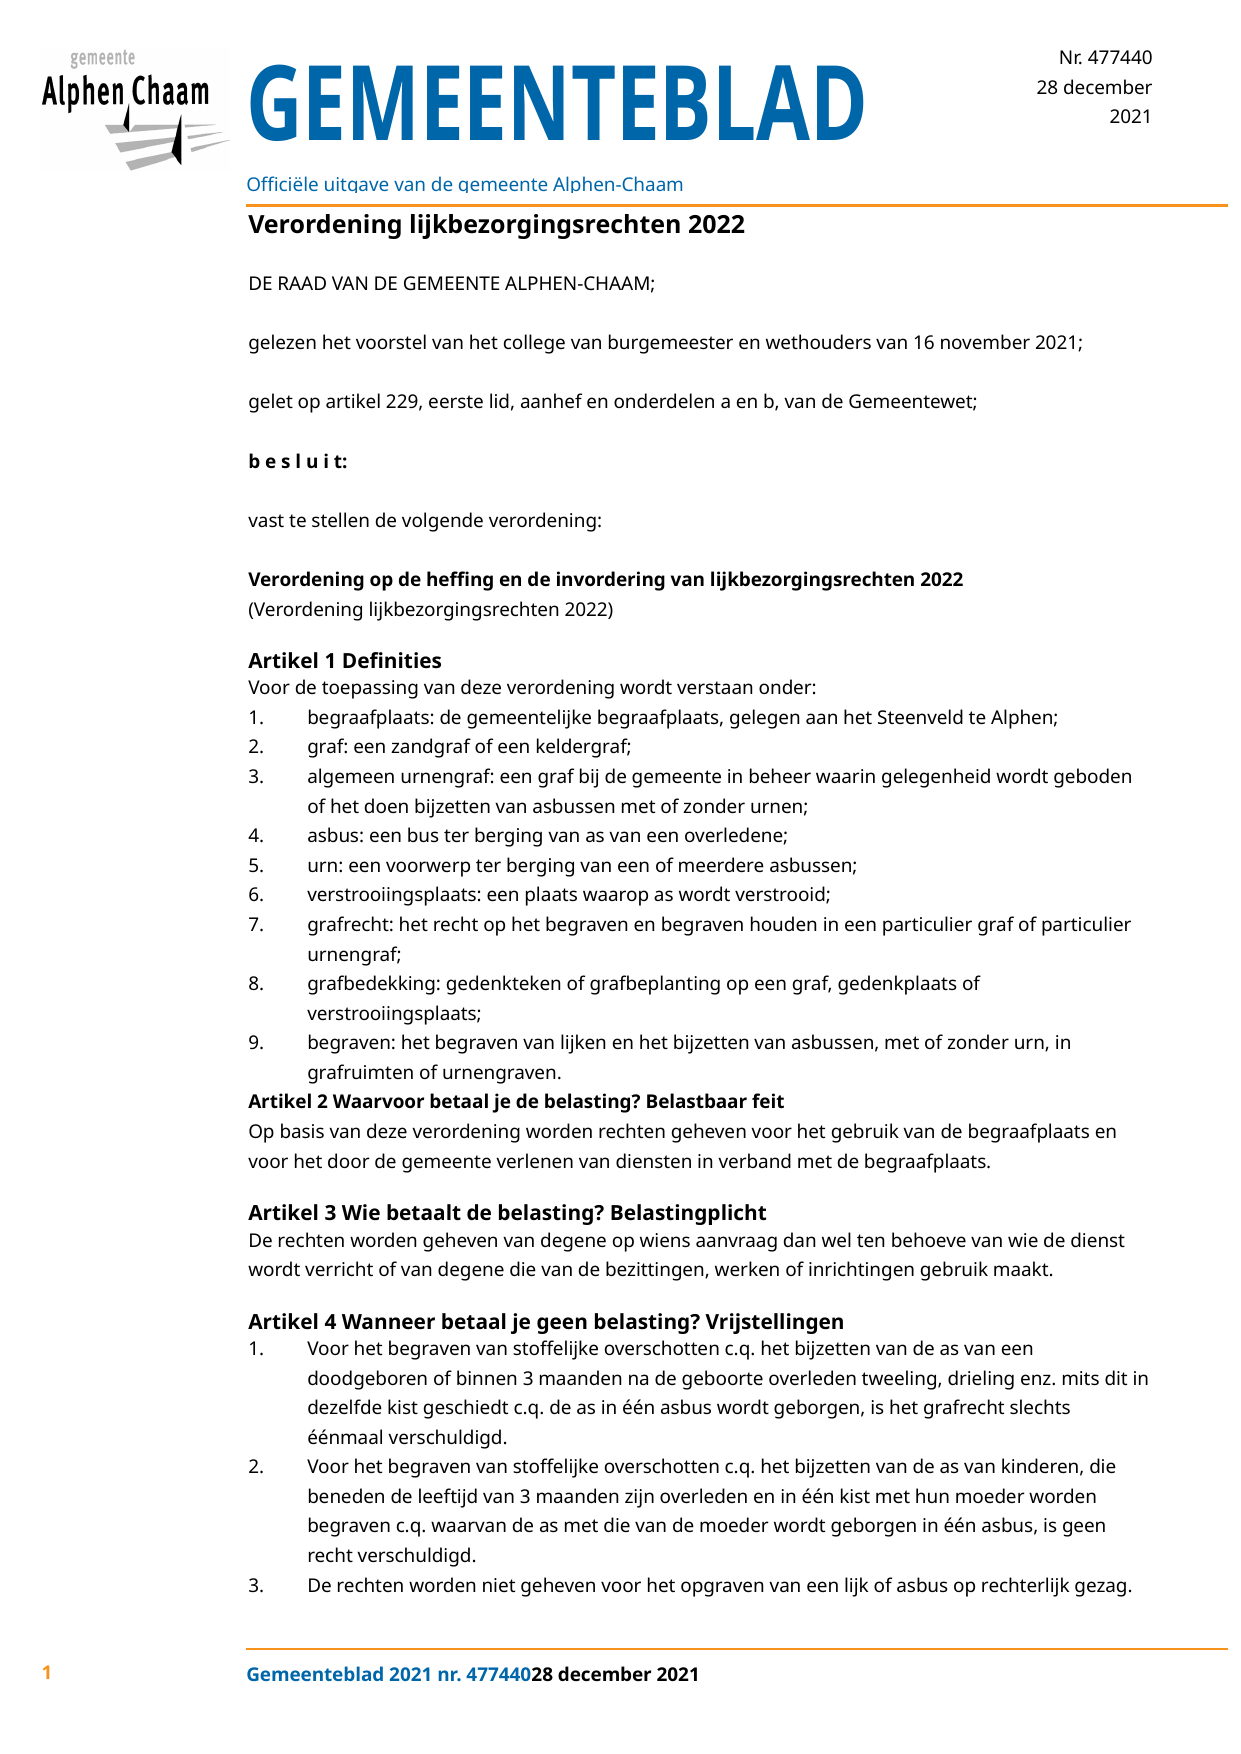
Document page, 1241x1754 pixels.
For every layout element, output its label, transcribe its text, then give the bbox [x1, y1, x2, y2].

list Voor het begraven van stoffelijke overschotten c.q. het bijzetten van de as van kinderen, die beneden de leeftijd van 3 maanden zijn overleden en in één kist met hun moeder worden begraven c.q. waarvan de as met die van de moeder wordt geborgen in één asbus, is geen recht verschuldigd. [248, 1453, 1152, 1568]
list grafbedekking: gedenkteken of grafbeplanting op een graf, gedenkplaats of verstrooiingsplaats; [248, 970, 1152, 1026]
text vast te stellen de volgende verordening: [248, 507, 1152, 533]
text Artikel 2 Waarvoor betaal je de belasting? Belastbaar feit [248, 1089, 1152, 1114]
text De rechten worden geheven van degene op wiens aanvraag dan wel ten behoeve van wie de dienst wordt verricht of van degene die van de bezittingen, werken of inrichtingen gebruik maakt. [248, 1227, 1152, 1282]
list Voor het begraven van stoffelijke overschotten c.q. het bijzetten van de as van een doodgeboren of binnen 3 maanden na de geboorte overleden tweeling, drieling enz. mits dit in dezelfde kist geschiedt c.q. de as in één asbus wordt geborgen, is het grafrecht slechts éénmaal verschuldigd. [248, 1335, 1152, 1450]
text (Verordening lijkbezorgingsrechten 2022) [248, 596, 1152, 621]
text b e s l u i t: [248, 448, 1152, 473]
list De rechten worden niet geheven voor het opgraven van een lijk of asbus op rechterlijk gezag. [248, 1572, 1152, 1598]
text gelezen het voorstel van het college van burgemeester en wethouders van 16 november 2021; [248, 329, 1152, 355]
list graf: een zandgraf of een keldergraf; [248, 734, 1152, 759]
text gelet op artikel 229, eerste lid, aanhef en onderdelen a en b, van de Gemeentewet; [248, 389, 1152, 414]
text DE RAAD VAN DE GEMEENTE ALPHEN-CHAAM; [248, 270, 1152, 296]
text Voor de toepassing van deze verordening wordt verstaan onder: [248, 674, 1152, 700]
text Artikel 4 Wanneer betaal je geen belasting? Vrijstellingen [248, 1307, 1152, 1335]
list begraafplaats: de gemeentelijke begraafplaats, gelegen aan het Steenveld te Alphen; [248, 704, 1152, 730]
list begraven: het begraven van lijken en het bijzetten van asbussen, met of zonder urn, in grafruimten of urnengraven. [248, 1029, 1152, 1085]
list urn: een voorwerp ter berging van een of meerdere asbussen; [248, 852, 1152, 878]
list algemeen urnengraf: een graf bij de gemeente in beheer waarin gelegenheid wordt geboden of het doen bijzetten van asbussen met of zonder urnen; [248, 763, 1152, 819]
text Op basis van deze verordening worden rechten geheven voor het gebruik van de begraafplaats en voor het door de gemeente verlenen van diensten in verband met de begraafplaats. [248, 1118, 1152, 1174]
text Verordening lijkbezorgingsrechten 2022 [248, 207, 1152, 241]
text Artikel 1 Definities [248, 646, 1152, 674]
picture [41, 47, 231, 172]
list grafrecht: het recht op het begraven en begraven houden in een particulier graf of particulier urnengraf; [248, 911, 1152, 967]
text Verordening op de heffing en de invordering van lijkbezorgingsrechten 2022 [248, 566, 1152, 592]
text Artikel 3 Wie betaalt de belasting? Belastingplicht [248, 1198, 1152, 1227]
list verstrooiingsplaats: een plaats waarop as wordt verstrooid; [248, 882, 1152, 907]
list asbus: een bus ter berging van as van een overledene; [248, 822, 1152, 848]
